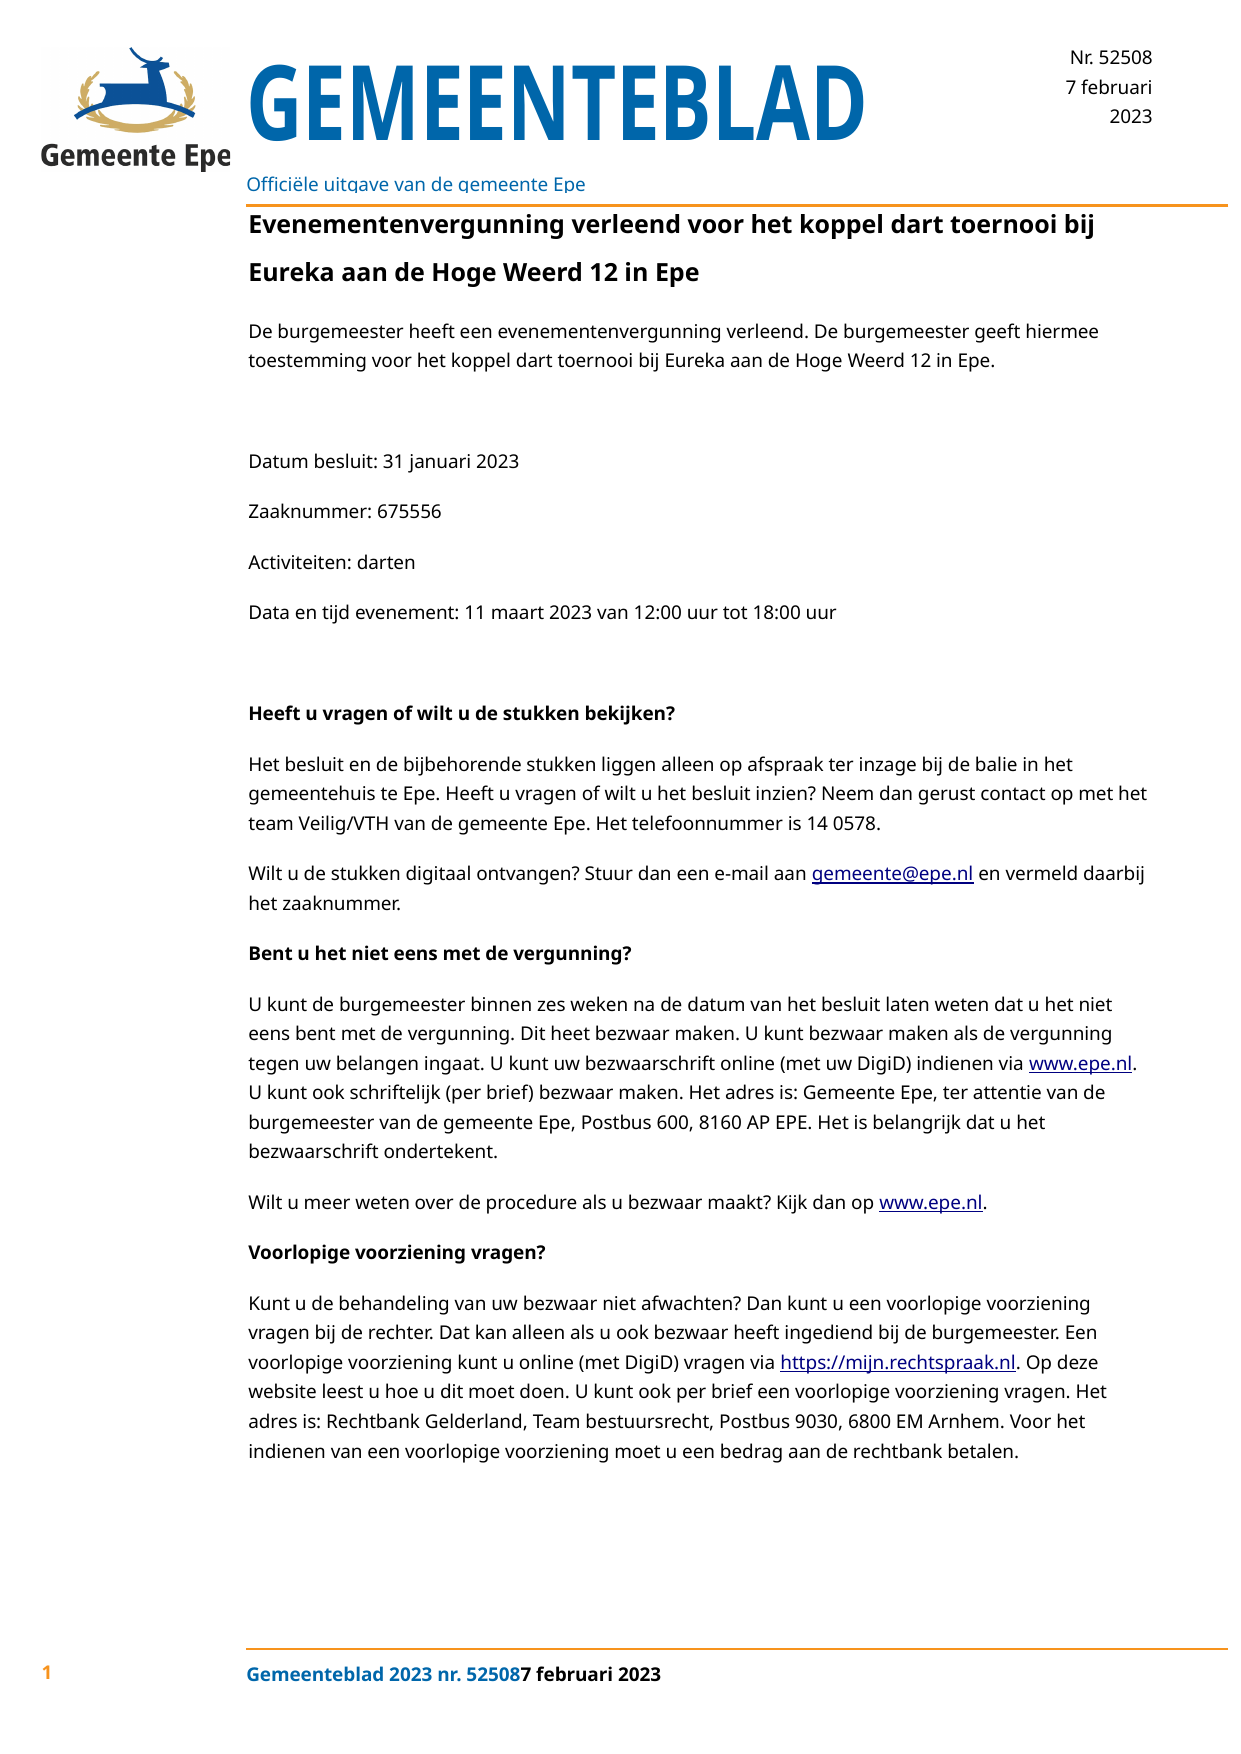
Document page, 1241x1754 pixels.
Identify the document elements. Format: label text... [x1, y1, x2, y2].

text Datum besluit: 31 januari 2023 [248, 448, 1152, 474]
text Wilt u de stukken digitaal ontvangen? Stuur dan een e-mail aan gemeente@epe.nl en vermeld daarbij het zaaknummer. [248, 860, 1152, 916]
text Zaaknummer: 675556 [248, 499, 1152, 524]
picture [41, 47, 231, 172]
text Wilt u meer weten over de procedure als u bezwaar maakt? Kijk dan op www.epe.nl. [248, 1189, 1152, 1215]
text Heeft u vragen of wilt u de stukken bekijken? [248, 700, 1152, 726]
text Kunt u de behandeling van uw bezwaar niet afwachten? Dan kunt u een voorlopige voorziening vragen bij de rechter. Dat kan alleen als u ook bezwaar heeft ingediend bij de burgemeester. Een voorlopige voorziening kunt u online (met DigiD) vragen via https://mijn.rechtspraak.nl. Op deze website leest u hoe u dit moet doen. U kunt ook per brief een voorlopige voorziening vragen. Het adres is: Rechtbank Gelderland, Team bestuursrecht, Postbus 9030, 6800 EM Arnhem. Voor het indienen van een voorlopige voorziening moet u een bedrag aan de rechtbank betalen. [248, 1290, 1152, 1464]
text Evenementenvergunning verleend voor het koppel dart toernooi bij Eureka aan de Hoge Weerd 12 in Epe [248, 207, 1152, 288]
text Voorlopige voorziening vragen? [248, 1239, 1152, 1265]
text Het besluit en de bijbehorende stukken liggen alleen op afspraak ter inzage bij de balie in het gemeentehuis te Epe. Heeft u vragen of wilt u het besluit inzien? Neem dan gerust contact op met het team Veilig/VTH van de gemeente Epe. Het telefoonnummer is 14 0578. [248, 751, 1152, 836]
text De burgemeester heeft een evenementenvergunning verleend. De burgemeester geeft hiermee toestemming voor het koppel dart toernooi bij Eureka aan de Hoge Weerd 12 in Epe. [248, 318, 1152, 373]
text Activiteiten: darten [248, 549, 1152, 575]
text Bent u het niet eens met de vergunning? [248, 940, 1152, 966]
text U kunt de burgemeester binnen zes weken na de datum van het besluit laten weten dat u het niet eens bent met de vergunning. Dit heet bezwaar maken. U kunt bezwaar maken als de vergunning tegen uw belangen ingaat. U kunt uw bezwaarschrift online (met uw DigiD) indienen via www.epe.nl. U kunt ook schriftelijk (per brief) bezwaar maken. Het adres is: Gemeente Epe, ter attentie van de burgemeester van de gemeente Epe, Postbus 600, 8160 AP EPE. Het is belangrijk dat u het bezwaarschrift ondertekent. [248, 991, 1152, 1164]
text Data en tijd evenement: 11 maart 2023 van 12:00 uur tot 18:00 uur [248, 599, 1152, 625]
